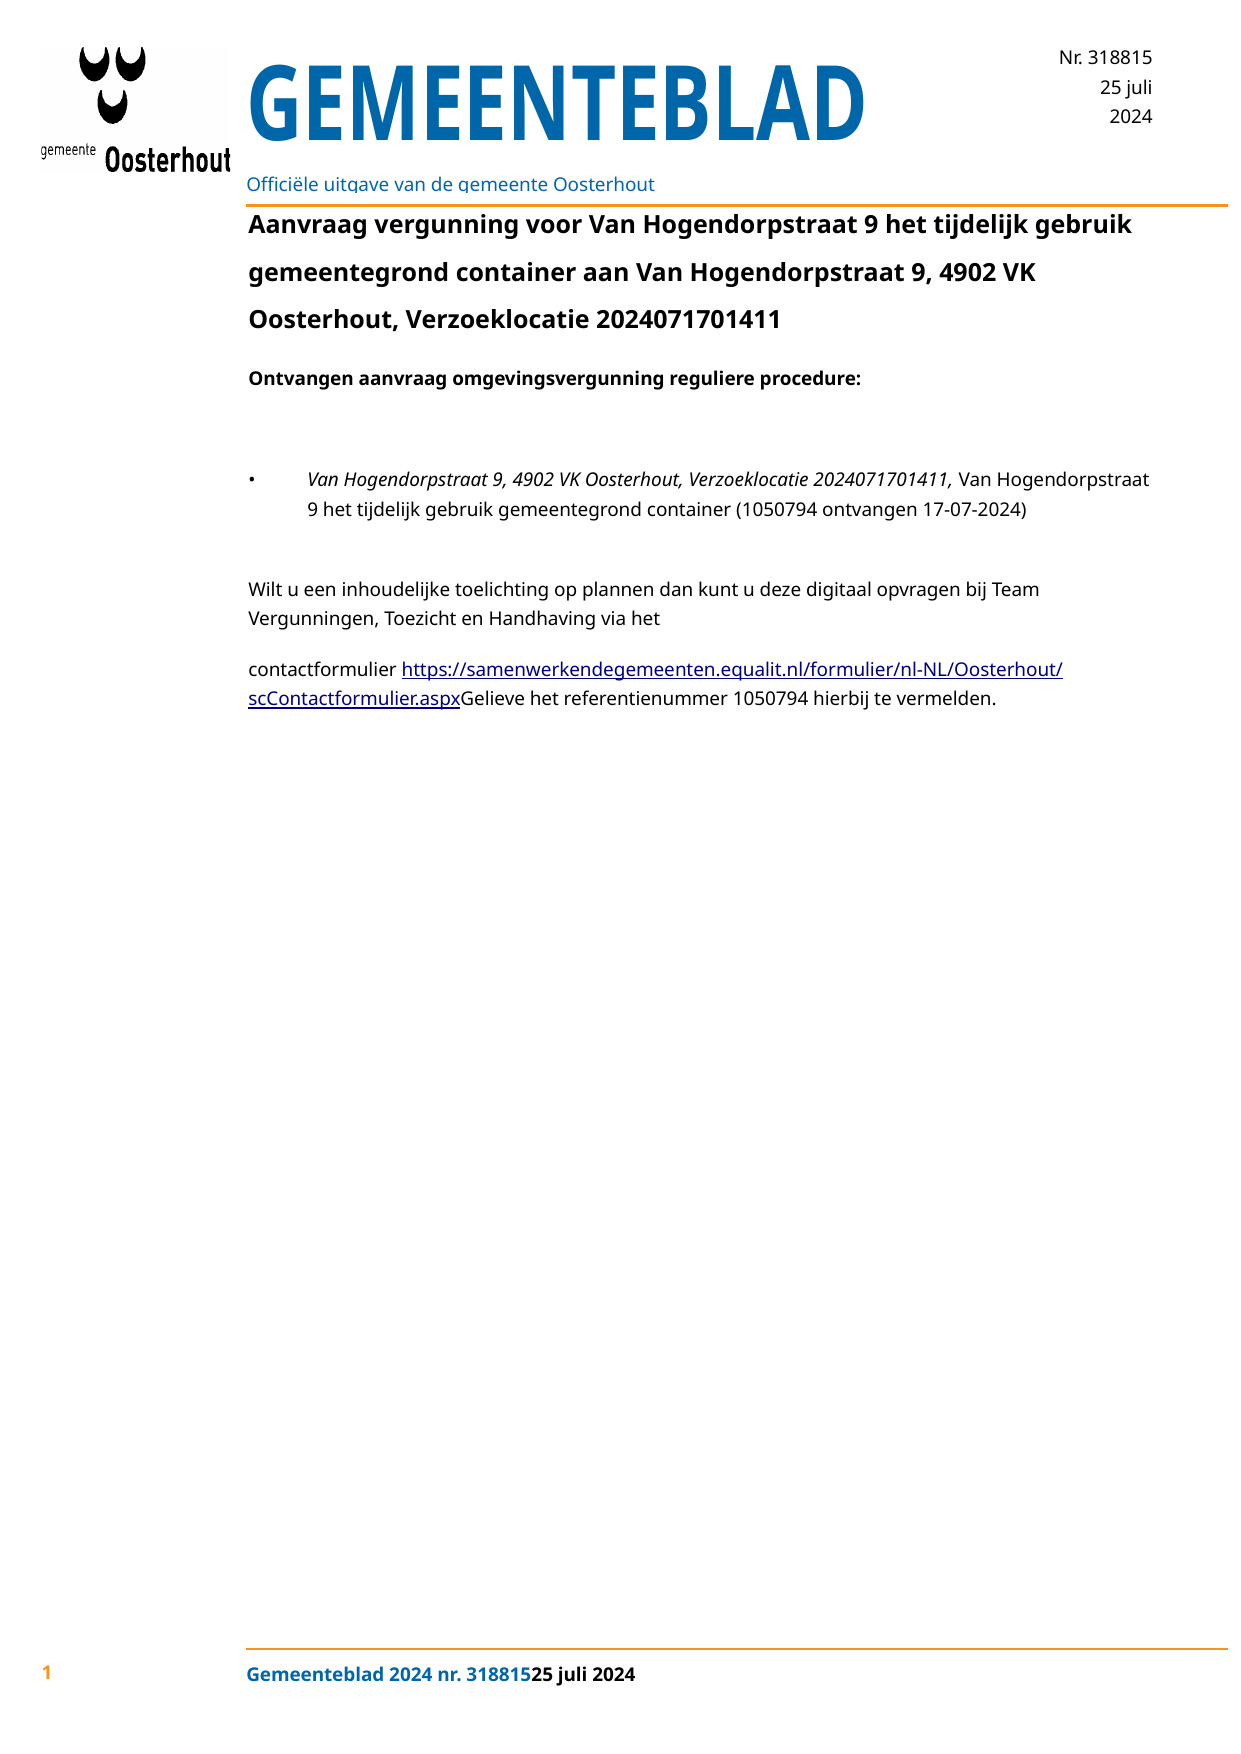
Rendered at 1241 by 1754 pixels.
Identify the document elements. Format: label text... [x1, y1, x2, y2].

text Wilt u een inhoudelijke toelichting op plannen dan kunt u deze digitaal opvragen bij Team Vergunningen, Toezicht en Handhaving via het [248, 576, 1152, 631]
text Ontvangen aanvraag omgevingsvergunning reguliere procedure: [248, 366, 1152, 391]
picture [41, 47, 231, 172]
text Aanvraag vergunning voor Van Hogendorpstraat 9 het tijdelijk gebruik gemeentegrond container aan Van Hogendorpstraat 9, 4902 VK Oosterhout, Verzoeklocatie 2024071701411 [248, 207, 1152, 336]
text contactformulier https://samenwerkendegemeenten.equalit.nl/formulier/nl-NL/Oosterhout/scContactformulier.aspxGelieve het referentienummer 1050794 hierbij te vermelden. [248, 656, 1152, 711]
list Van Hogendorpstraat 9, 4902 VK Oosterhout, Verzoeklocatie 2024071701411, Van Hogendorpstraat 9 het tijdelijk gebruik gemeentegrond container (1050794 ontvangen 17-07-2024) [248, 466, 1152, 522]
